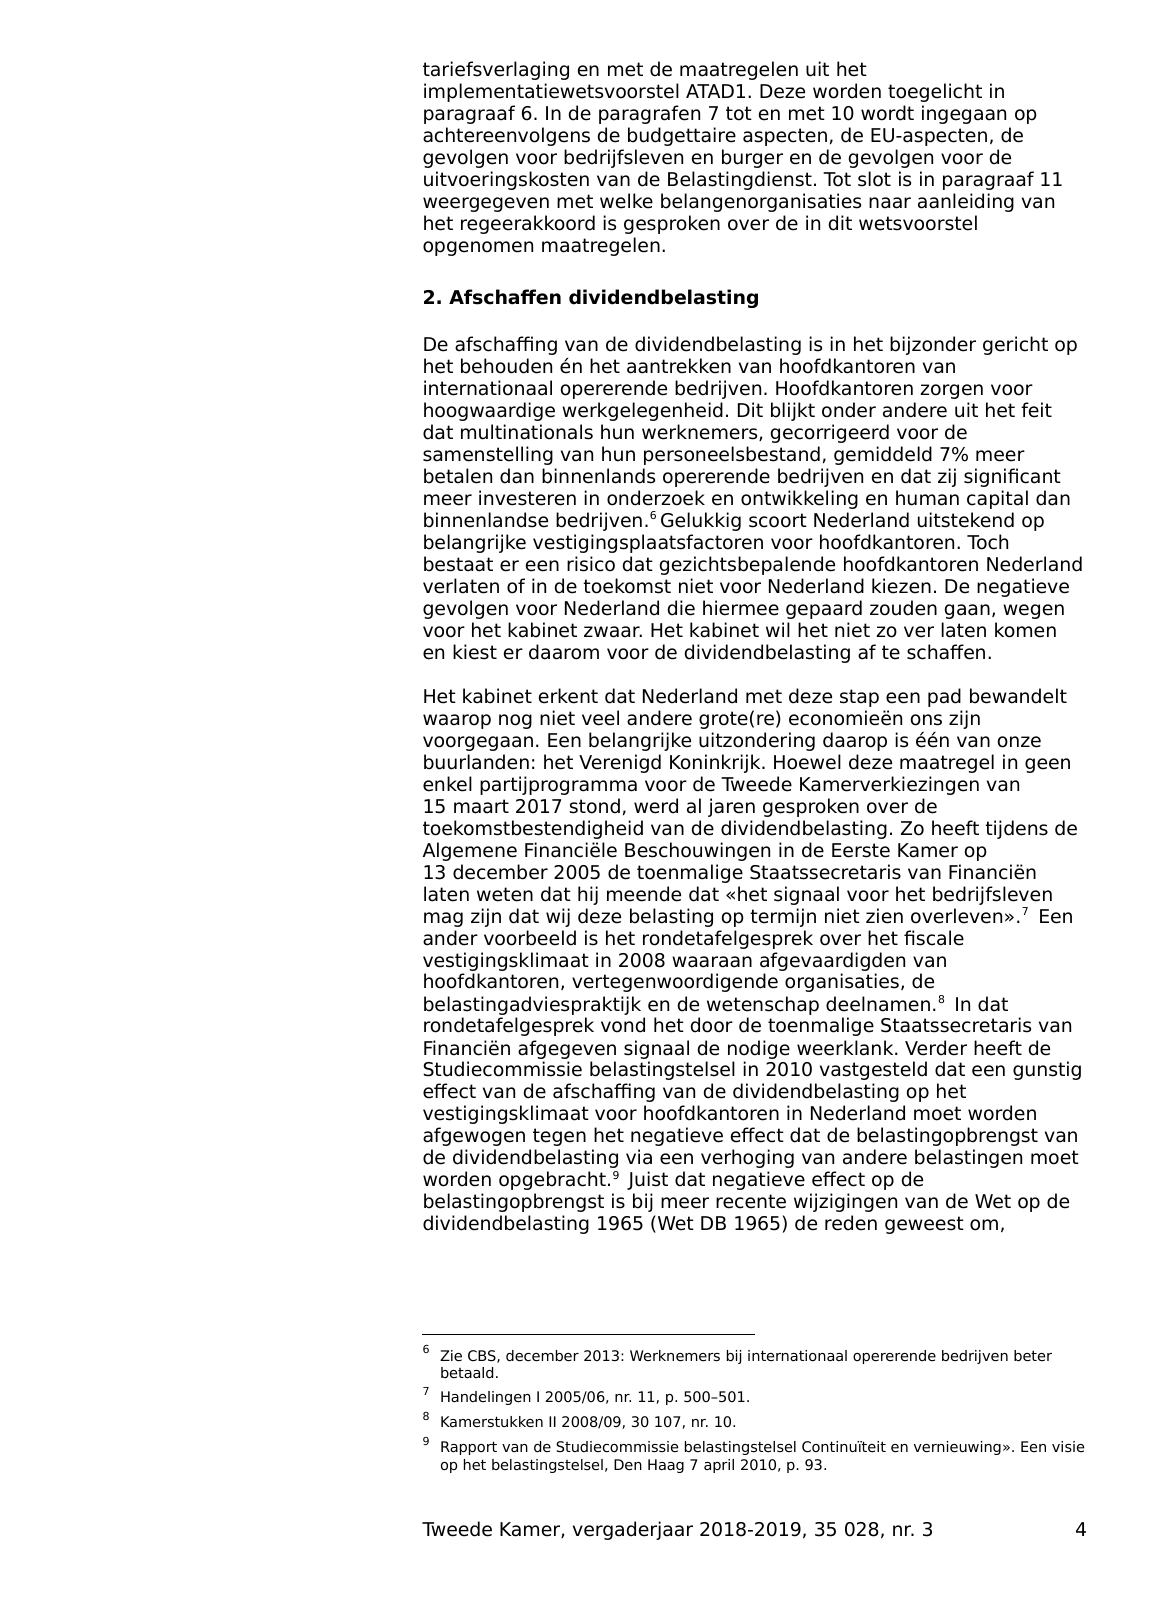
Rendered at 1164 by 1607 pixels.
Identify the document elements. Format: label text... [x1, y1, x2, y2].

subtitle 2. Afschaffen dividendbelasting [422, 287, 1087, 309]
text Het kabinet erkent dat Nederland met deze stap een pad bewandelt waarop nog niet veel andere grote(re) economieën ons zijn voorgegaan. Een belangrijke uitzondering daarop is één van onze buurlanden: het Verenigd Koninkrijk. Hoewel deze maatregel in geen enkel partijprogramma voor de Tweede Kamerverkiezingen van 15 maart 2017 stond, werd al jaren gesproken over de toekomstbestendigheid van de dividendbelasting. Zo heeft tijdens de Algemene Financiële Beschouwingen in de Eerste Kamer op 13 december 2005 de toenmalige Staatssecretaris van Financiën laten weten dat hij meende dat «het signaal voor het bedrijfsleven mag zijn dat wij deze belasting op termijn niet zien overleven». Een ander voorbeeld is het rondetafelgesprek over het fiscale vestigingsklimaat in 2008 waaraan afgevaardigden van hoofdkantoren, vertegenwoordigende organisaties, de belastingadviespraktijk en de wetenschap deelnamen. In dat rondetafelgesprek vond het door de toenmalige Staatssecretaris van Financiën afgegeven signaal de nodige weerklank. Verder heeft de Studiecommissie belastingstelsel in 2010 vastgesteld dat een gunstig effect van de afschaffing van de dividendbelasting op het vestigingsklimaat voor hoofdkantoren in Nederland moet worden afgewogen tegen het negatieve effect dat de belastingopbrengst van de dividendbelasting via een verhoging van andere belastingen moet worden opgebracht. Juist dat negatieve effect op de belastingopbrengst is bij meer recente wijzigingen van de Wet op de dividendbelasting 1965 (Wet DB 1965) de reden geweest om, [422, 686, 1087, 1235]
text Kamerstukken II 2008/09, 30 107, nr. 10. [422, 1410, 1087, 1432]
text tariefsverlaging en met de maatregelen uit het implementatiewetsvoorstel ATAD1. Deze worden toegelicht in paragraaf 6. In de paragrafen 7 tot en met 10 wordt ingegaan op achtereenvolgens de budgettaire aspecten, de EU-aspecten, de gevolgen voor bedrijfsleven en burger en de gevolgen voor de uitvoeringskosten van de Belastingdienst. Tot slot is in paragraaf 11 weergegeven met welke belangenorganisaties naar aanleiding van het regeerakkoord is gesproken over de in dit wetsvoorstel opgenomen maatregelen. [422, 59, 1087, 257]
text Handelingen I 2005/06, nr. 11, p. 500–501. [422, 1385, 1087, 1407]
text Zie CBS, december 2013: Werknemers bij internationaal opererende bedrijven beter betaald. [422, 1343, 1087, 1382]
text Rapport van de Studiecommissie belastingstelsel Continuïteit en vernieuwing». Een visie op het belastingstelsel, Den Haag 7 april 2010, p. 93. [422, 1435, 1087, 1474]
text De afschaffing van de dividendbelasting is in het bijzonder gericht op het behouden én het aantrekken van hoofdkantoren van internationaal opererende bedrijven. Hoofdkantoren zorgen voor hoogwaardige werkgelegenheid. Dit blijkt onder andere uit het feit dat multinationals hun werknemers, gecorrigeerd voor de samenstelling van hun personeelsbestand, gemiddeld 7% meer betalen dan binnenlands opererende bedrijven en dat zij significant meer investeren in onderzoek en ontwikkeling en human capital dan binnenlandse bedrijven.Gelukkig scoort Nederland uitstekend op belangrijke vestigingsplaatsfactoren voor hoofdkantoren. Toch bestaat er een risico dat gezichtsbepalende hoofdkantoren Nederland verlaten of in de toekomst niet voor Nederland kiezen. De negatieve gevolgen voor Nederland die hiermee gepaard zouden gaan, wegen voor het kabinet zwaar. Het kabinet wil het niet zo ver laten komen en kiest er daarom voor de dividendbelasting af te schaffen. [422, 334, 1087, 663]
